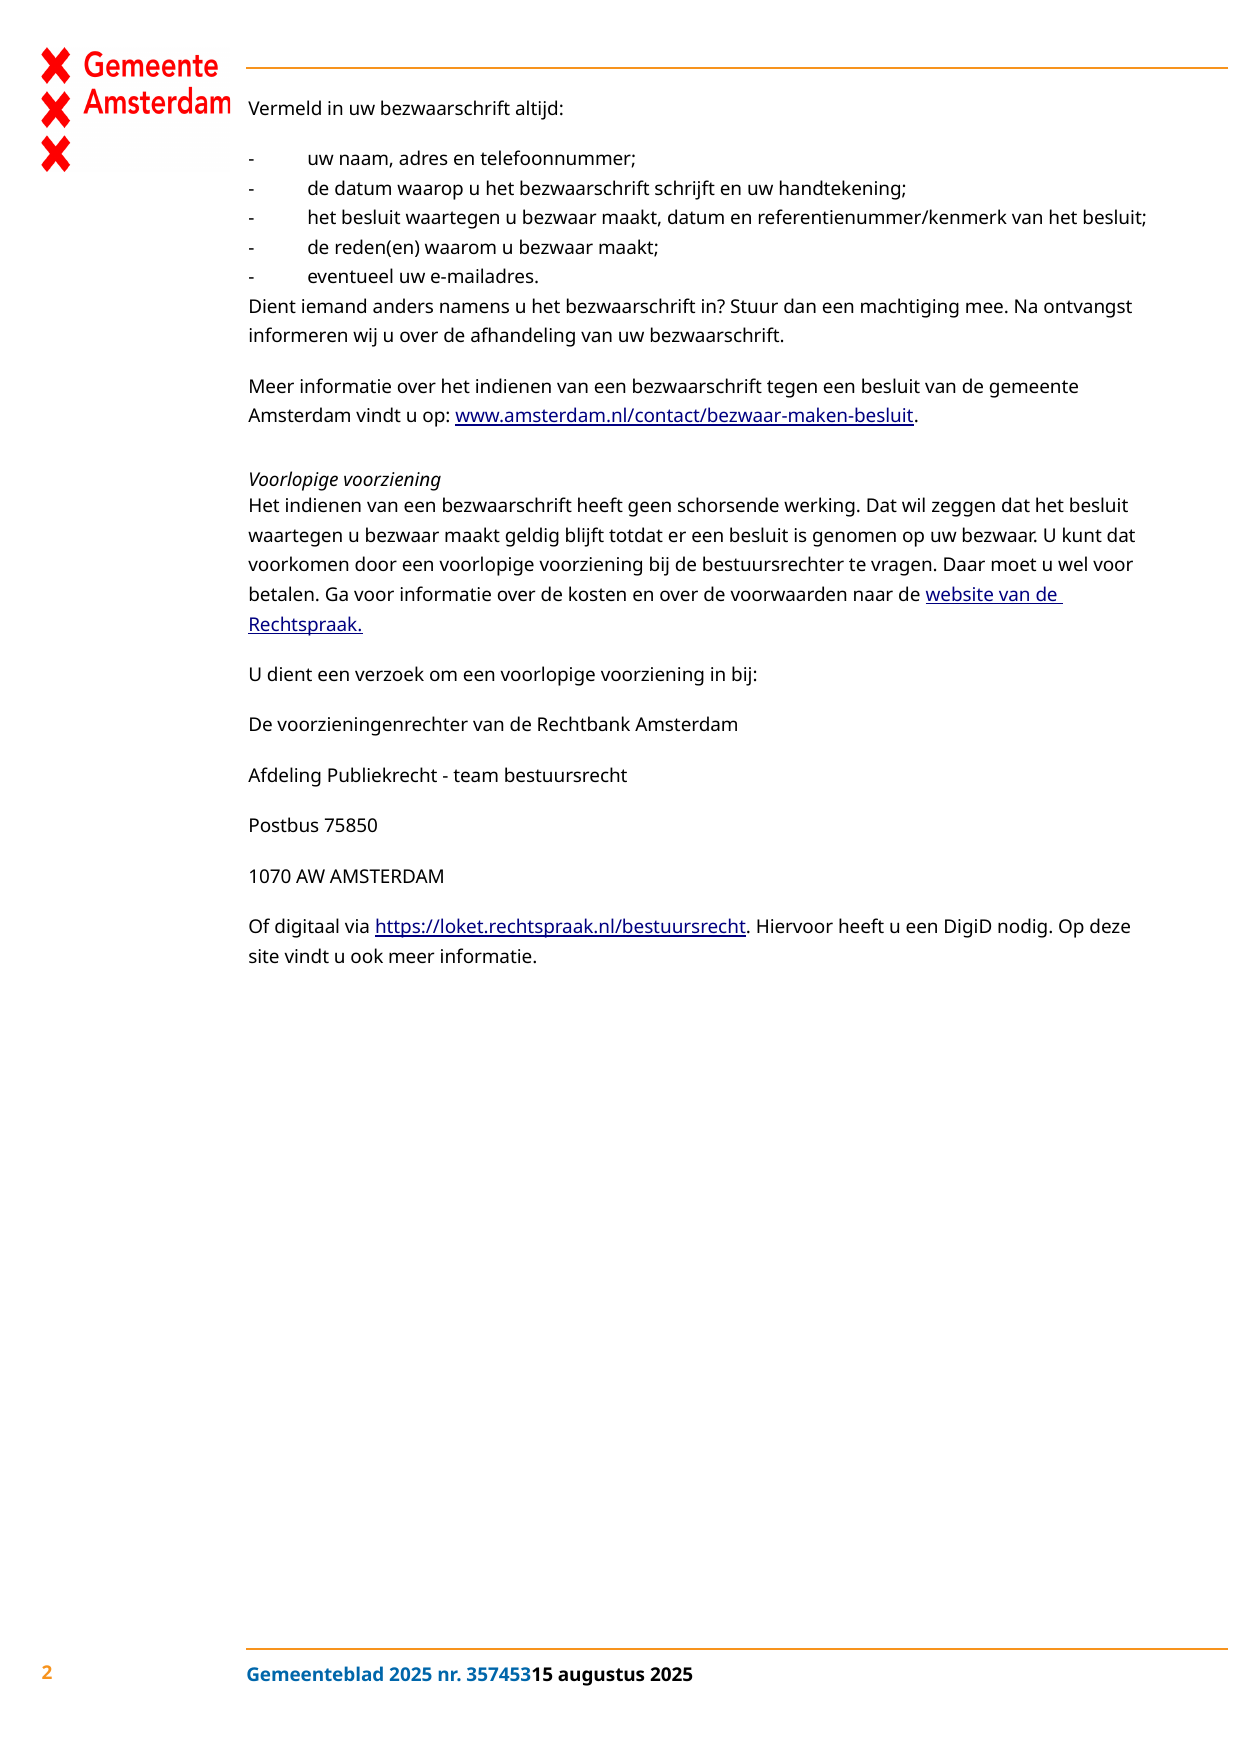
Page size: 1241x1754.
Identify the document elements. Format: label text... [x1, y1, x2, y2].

text Postbus 75850 [248, 812, 1152, 838]
list het besluit waartegen u bezwaar maakt, datum en referentienummer/kenmerk van het besluit; [248, 204, 1152, 230]
text Voorlopige voorziening [248, 467, 1152, 492]
text Het indienen van een bezwaarschrift heeft geen schorsende werking. Dat wil zeggen dat het besluit waartegen u bezwaar maakt geldig blijft totdat er een besluit is genomen op uw bezwaar. U kunt dat voorkomen door een voorlopige voorziening bij de bestuursrechter te vragen. Daar moet u wel voor betalen. Ga voor informatie over de kosten en over de voorwaarden naar de website van de Rechtspraak. [248, 492, 1152, 636]
text Meer informatie over het indienen van een bezwaarschrift tegen een besluit van de gemeente Amsterdam vindt u op: www.amsterdam.nl/contact/bezwaar-maken-besluit. [248, 373, 1152, 428]
text 1070 AW AMSTERDAM [248, 863, 1152, 888]
text U dient een verzoek om een voorlopige voorziening in bij: [248, 661, 1152, 687]
picture [41, 47, 231, 172]
text Afdeling Publiekrecht - team bestuursrecht [248, 762, 1152, 788]
text De voorzieningenrechter van de Rechtbank Amsterdam [248, 712, 1152, 737]
text Of digitaal via https://loket.rechtspraak.nl/bestuursrecht. Hiervoor heeft u een DigiD nodig. Op deze site vindt u ook meer informatie. [248, 913, 1152, 968]
list de reden(en) waarom u bezwaar maakt; [248, 234, 1152, 260]
text Dient iemand anders namens u het bezwaarschrift in? Stuur dan een machtiging mee. Na ontvangst informeren wij u over de afhandeling van uw bezwaarschrift. [248, 293, 1152, 348]
list eventueel uw e-mailadres. [248, 263, 1152, 289]
list uw naam, adres en telefoonnummer; [248, 145, 1152, 171]
list de datum waarop u het bezwaarschrift schrijft en uw handtekening; [248, 175, 1152, 201]
text Vermeld in uw bezwaarschrift altijd: [248, 95, 1152, 121]
